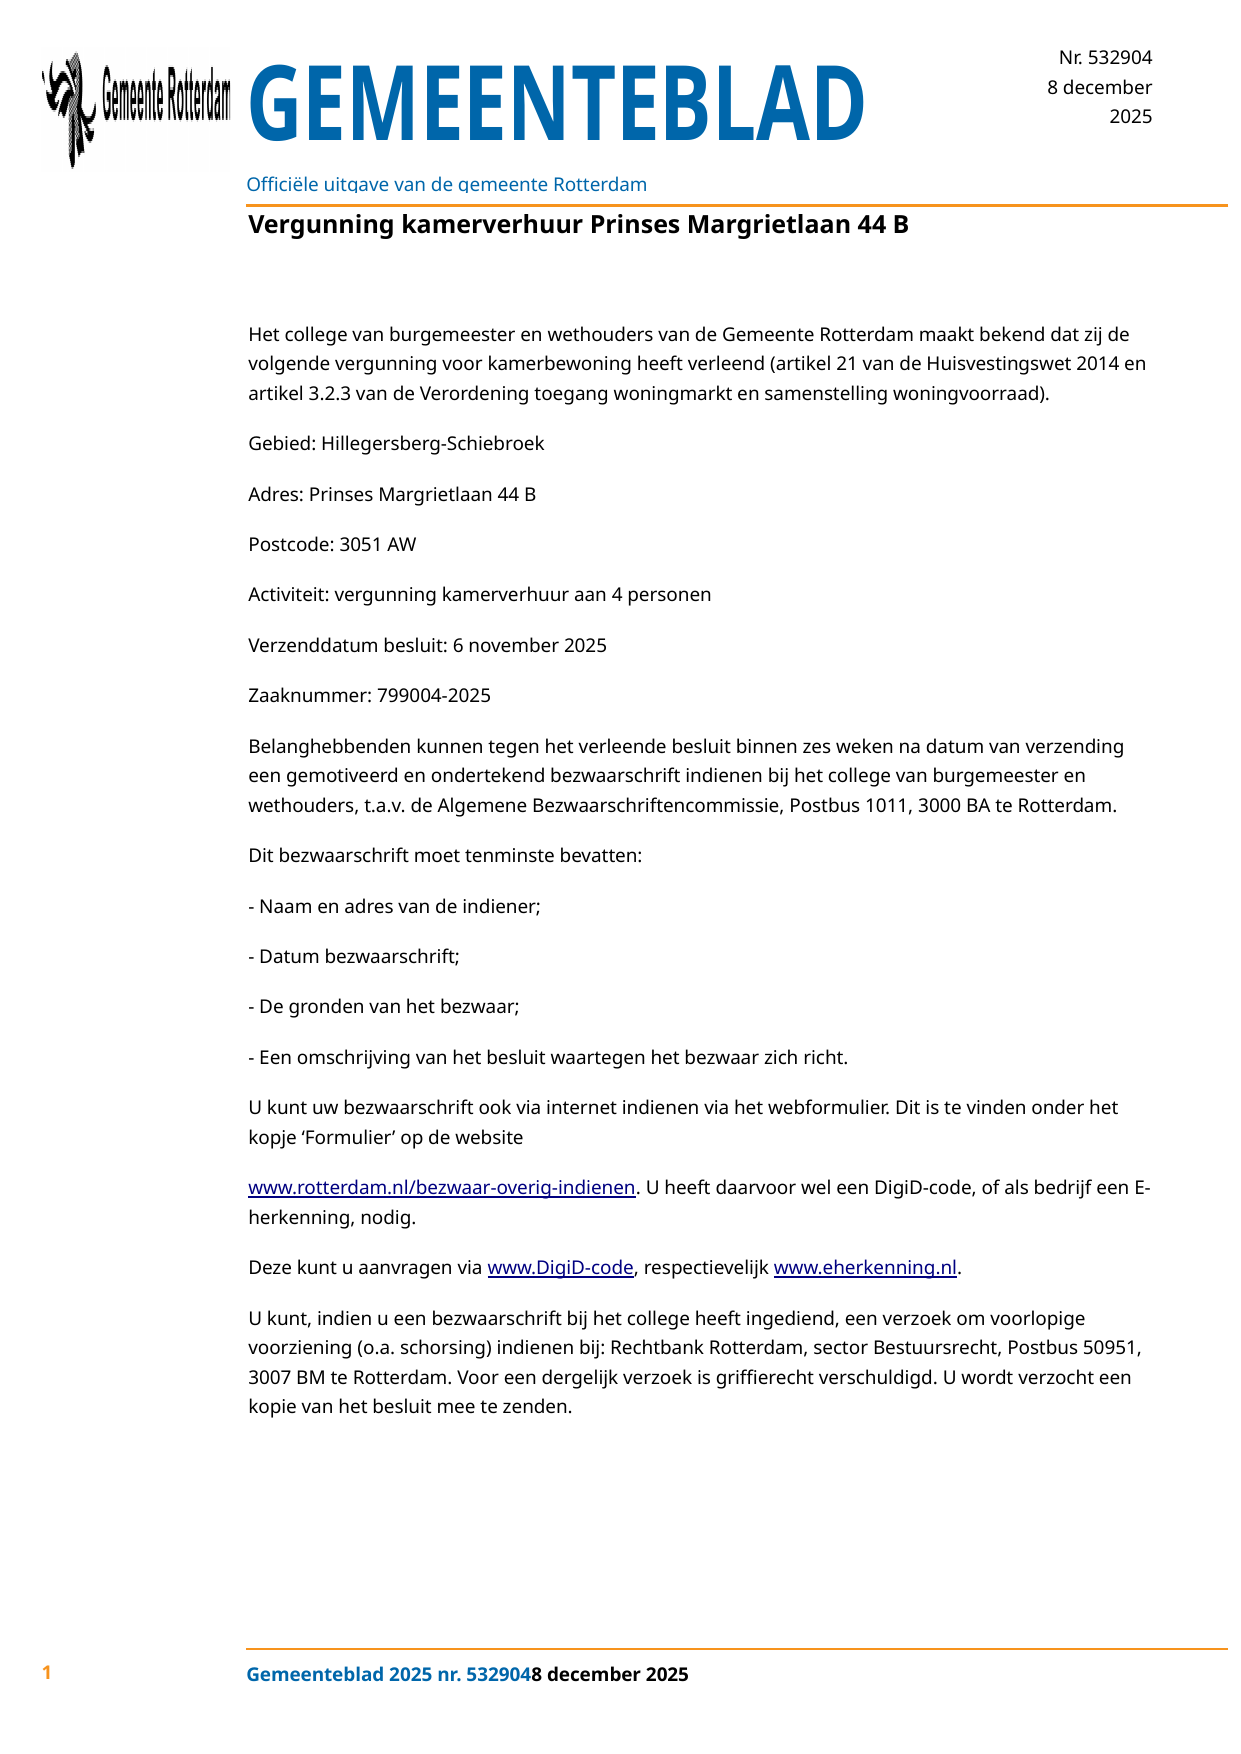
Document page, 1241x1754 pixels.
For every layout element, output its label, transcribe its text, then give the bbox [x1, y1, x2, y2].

text - Een omschrijving van het besluit waartegen het bezwaar zich richt. [248, 1044, 1152, 1070]
text - Datum bezwaarschrift; [248, 943, 1152, 969]
text Verzenddatum besluit: 6 november 2025 [248, 632, 1152, 658]
text Gebied: Hillegersberg-Schiebroek [248, 430, 1152, 456]
text Belanghebbenden kunnen tegen het verleende besluit binnen zes weken na datum van verzending een gemotiveerd en ondertekend bezwaarschrift indienen bij het college van burgemeester en wethouders, t.a.v. de Algemene Bezwaarschriftencommissie, Postbus 1011, 3000 BA te Rotterdam. [248, 733, 1152, 818]
text - Naam en adres van de indiener; [248, 893, 1152, 918]
text www.rotterdam.nl/bezwaar-overig-indienen. U heeft daarvoor wel een DigiD-code, of als bedrijf een E-herkenning, nodig. [248, 1174, 1152, 1230]
text Adres: Prinses Margrietlaan 44 B [248, 481, 1152, 506]
text - De gronden van het bezwaar; [248, 994, 1152, 1019]
text Deze kunt u aanvragen via www.DigiD-code, respectievelijk www.eherkenning.nl. [248, 1254, 1152, 1280]
text Postcode: 3051 AW [248, 531, 1152, 557]
text Vergunning kamerverhuur Prinses Margrietlaan 44 B [248, 207, 1152, 241]
text U kunt uw bezwaarschrift ook via internet indienen via het webformulier. Dit is te vinden onder het kopje ‘Formulier’ op de website [248, 1094, 1152, 1150]
text Dit bezwaarschrift moet tenminste bevatten: [248, 842, 1152, 868]
text Activiteit: vergunning kamerverhuur aan 4 personen [248, 582, 1152, 607]
picture [41, 47, 231, 172]
text Het college van burgemeester en wethouders van de Gemeente Rotterdam maakt bekend dat zij de volgende vergunning voor kamerbewoning heeft verleend (artikel 21 van de Huisvestingswet 2014 en artikel 3.2.3 van de Verordening toegang woningmarkt en samenstelling woningvoorraad). [248, 321, 1152, 406]
text U kunt, indien u een bezwaarschrift bij het college heeft ingediend, een verzoek om voorlopige voorziening (o.a. schorsing) indienen bij: Rechtbank Rotterdam, sector Bestuursrecht, Postbus 50951, 3007 BM te Rotterdam. Voor een dergelijk verzoek is griffierecht verschuldigd. U wordt verzocht een kopie van het besluit mee te zenden. [248, 1305, 1152, 1419]
text Zaaknummer: 799004-2025 [248, 682, 1152, 708]
